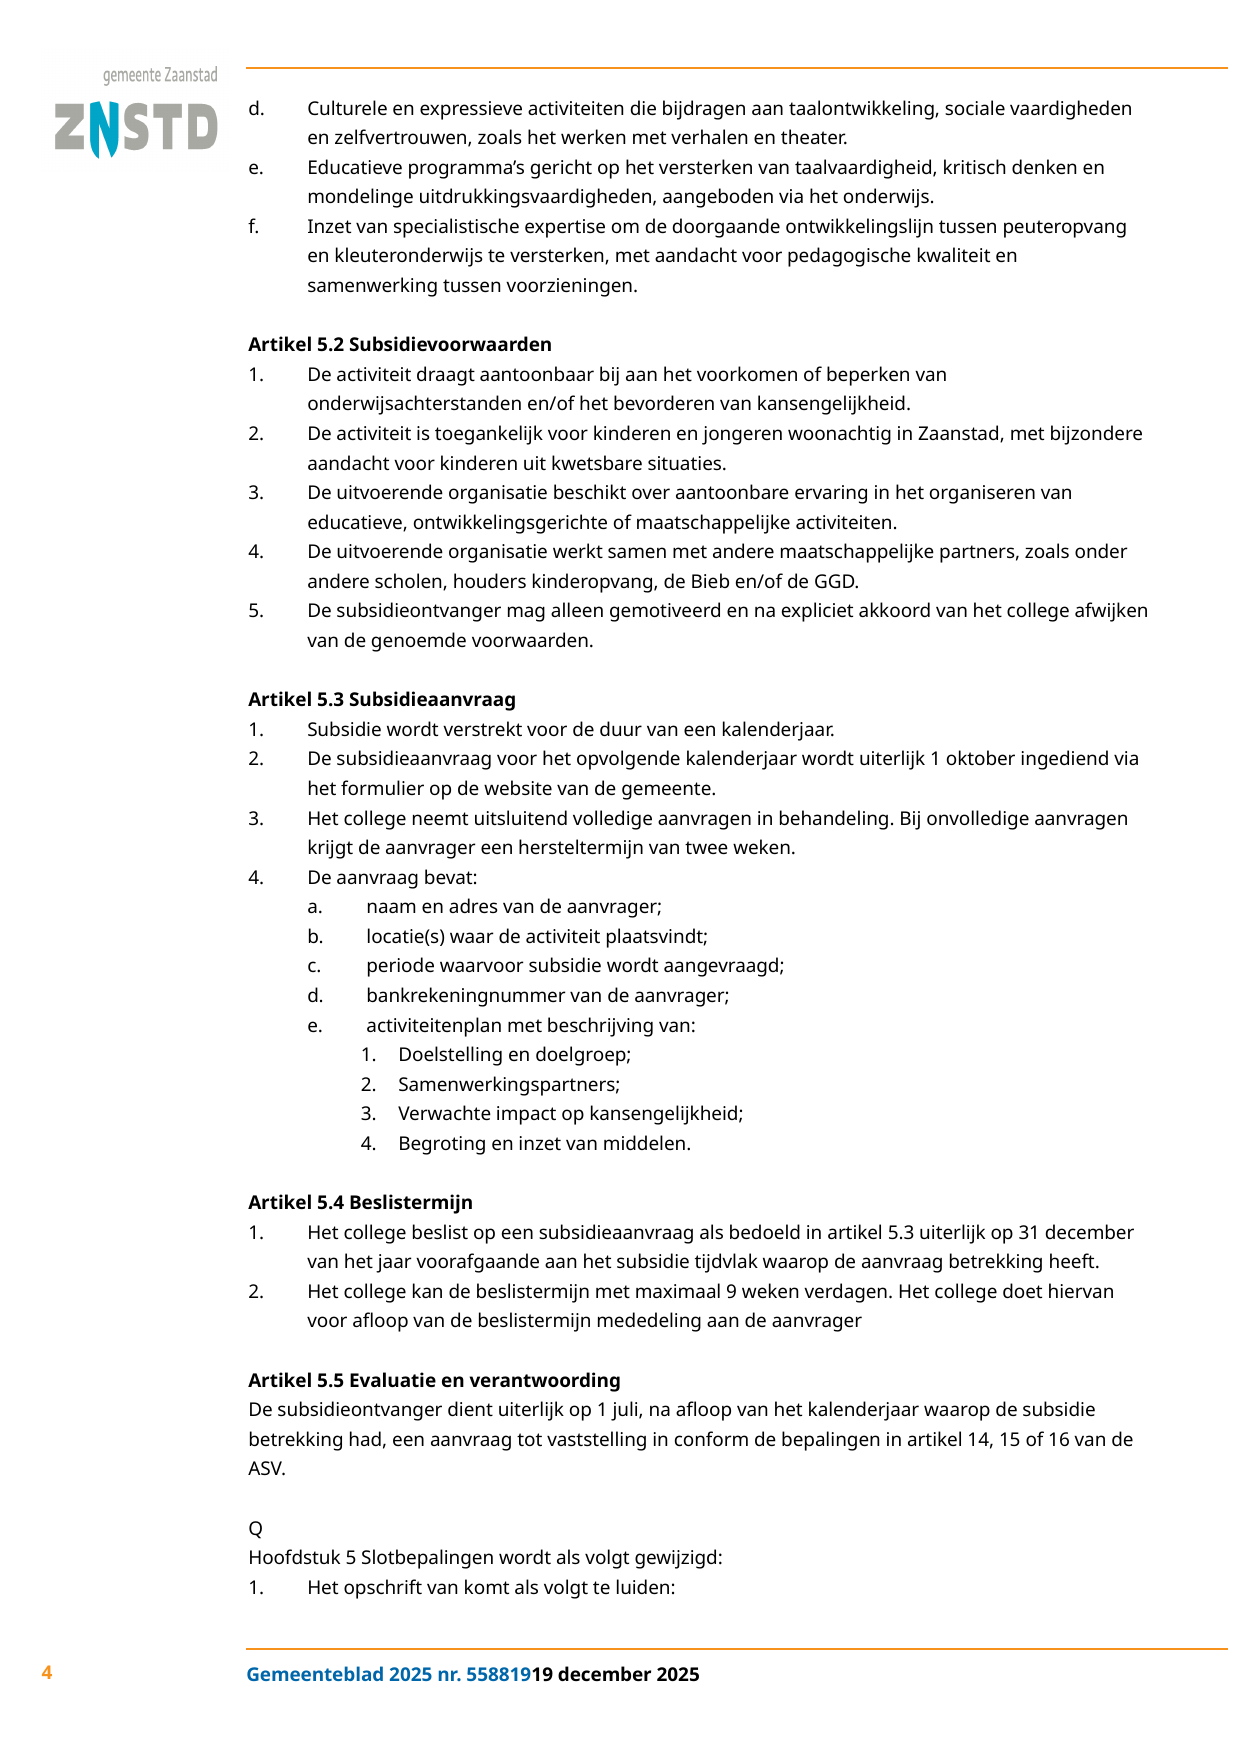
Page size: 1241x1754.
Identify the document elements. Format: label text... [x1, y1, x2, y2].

list De aanvraag bevat: [248, 864, 1152, 890]
list De activiteit is toegankelijk voor kinderen en jongeren woonachtig in Zaanstad, met bijzondere aandacht voor kinderen uit kwetsbare situaties. [248, 420, 1152, 476]
text Artikel 5.3 Subsidieaanvraag [248, 686, 1152, 712]
list De subsidieontvanger mag alleen gemotiveerd en na expliciet akkoord van het college afwijken van de genoemde voorwaarden. [248, 598, 1152, 653]
list periode waarvoor subsidie wordt aangevraagd; [307, 953, 1152, 978]
list De activiteit draagt aantoonbaar bij aan het voorkomen of beperken van onderwijsachterstanden en/of het bevorderen van kansengelijkheid. [248, 361, 1152, 416]
list Subsidie wordt verstrekt voor de duur van een kalenderjaar. [248, 716, 1152, 742]
text De subsidieontvanger dient uiterlijk op 1 juli, na afloop van het kalenderjaar waarop de subsidie betrekking had, een aanvraag tot vaststelling in conform de bepalingen in artikel 14, 15 of 16 van de ASV. [248, 1396, 1152, 1481]
picture [41, 47, 231, 172]
text Artikel 5.4 Beslistermijn [248, 1189, 1152, 1215]
text Hoofdstuk 5 Slotbepalingen wordt als volgt gewijzigd: [248, 1544, 1152, 1570]
list Het college neemt uitsluitend volledige aanvragen in behandeling. Bij onvolledige aanvragen krijgt de aanvrager een hersteltermijn van twee weken. [248, 805, 1152, 860]
list locatie(s) waar de activiteit plaatsvindt; [307, 923, 1152, 949]
text Artikel 5.2 Subsidievoorwaarden [248, 331, 1152, 357]
list De uitvoerende organisatie beschikt over aantoonbare ervaring in het organiseren van educatieve, ontwikkelingsgerichte of maatschappelijke activiteiten. [248, 479, 1152, 535]
list Samenwerkingspartners; [361, 1071, 1152, 1097]
list De subsidieaanvraag voor het opvolgende kalenderjaar wordt uiterlijk 1 oktober ingediend via het formulier op de website van de gemeente. [248, 746, 1152, 801]
list Het opschrift van komt als volgt te luiden: [248, 1574, 1152, 1600]
text Q [248, 1515, 1152, 1541]
list Begroting en inzet van middelen. [361, 1130, 1152, 1156]
list Het college kan de beslistermijn met maximaal 9 weken verdagen. Het college doet hiervan voor afloop van de beslistermijn mededeling aan de aanvrager [248, 1278, 1152, 1333]
list naam en adres van de aanvrager; [307, 893, 1152, 919]
list Educatieve programma’s gericht op het versterken van taalvaardigheid, kritisch denken en mondelinge uitdrukkingsvaardigheden, aangeboden via het onderwijs. [248, 154, 1152, 209]
list Culturele en expressieve activiteiten die bijdragen aan taalontwikkeling, sociale vaardigheden en zelfvertrouwen, zoals het werken met verhalen en theater. [248, 95, 1152, 150]
list Verwachte impact op kansengelijkheid; [361, 1101, 1152, 1126]
list activiteitenplan met beschrijving van: [307, 1012, 1152, 1038]
text Artikel 5.5 Evaluatie en verantwoording [248, 1367, 1152, 1393]
list De uitvoerende organisatie werkt samen met andere maatschappelijke partners, zoals onder andere scholen, houders kinderopvang, de Bieb en/of de GGD. [248, 538, 1152, 594]
list bankrekeningnummer van de aanvrager; [307, 982, 1152, 1008]
list Doelstelling en doelgroep; [361, 1041, 1152, 1067]
list Het college beslist op een subsidieaanvraag als bedoeld in artikel 5.3 uiterlijk op 31 december van het jaar voorafgaande aan het subsidie tijdvlak waarop de aanvraag betrekking heeft. [248, 1219, 1152, 1274]
list Inzet van specialistische expertise om de doorgaande ontwikkelingslijn tussen peuteropvang en kleuteronderwijs te versterken, met aandacht voor pedagogische kwaliteit en samenwerking tussen voorzieningen. [248, 213, 1152, 298]
